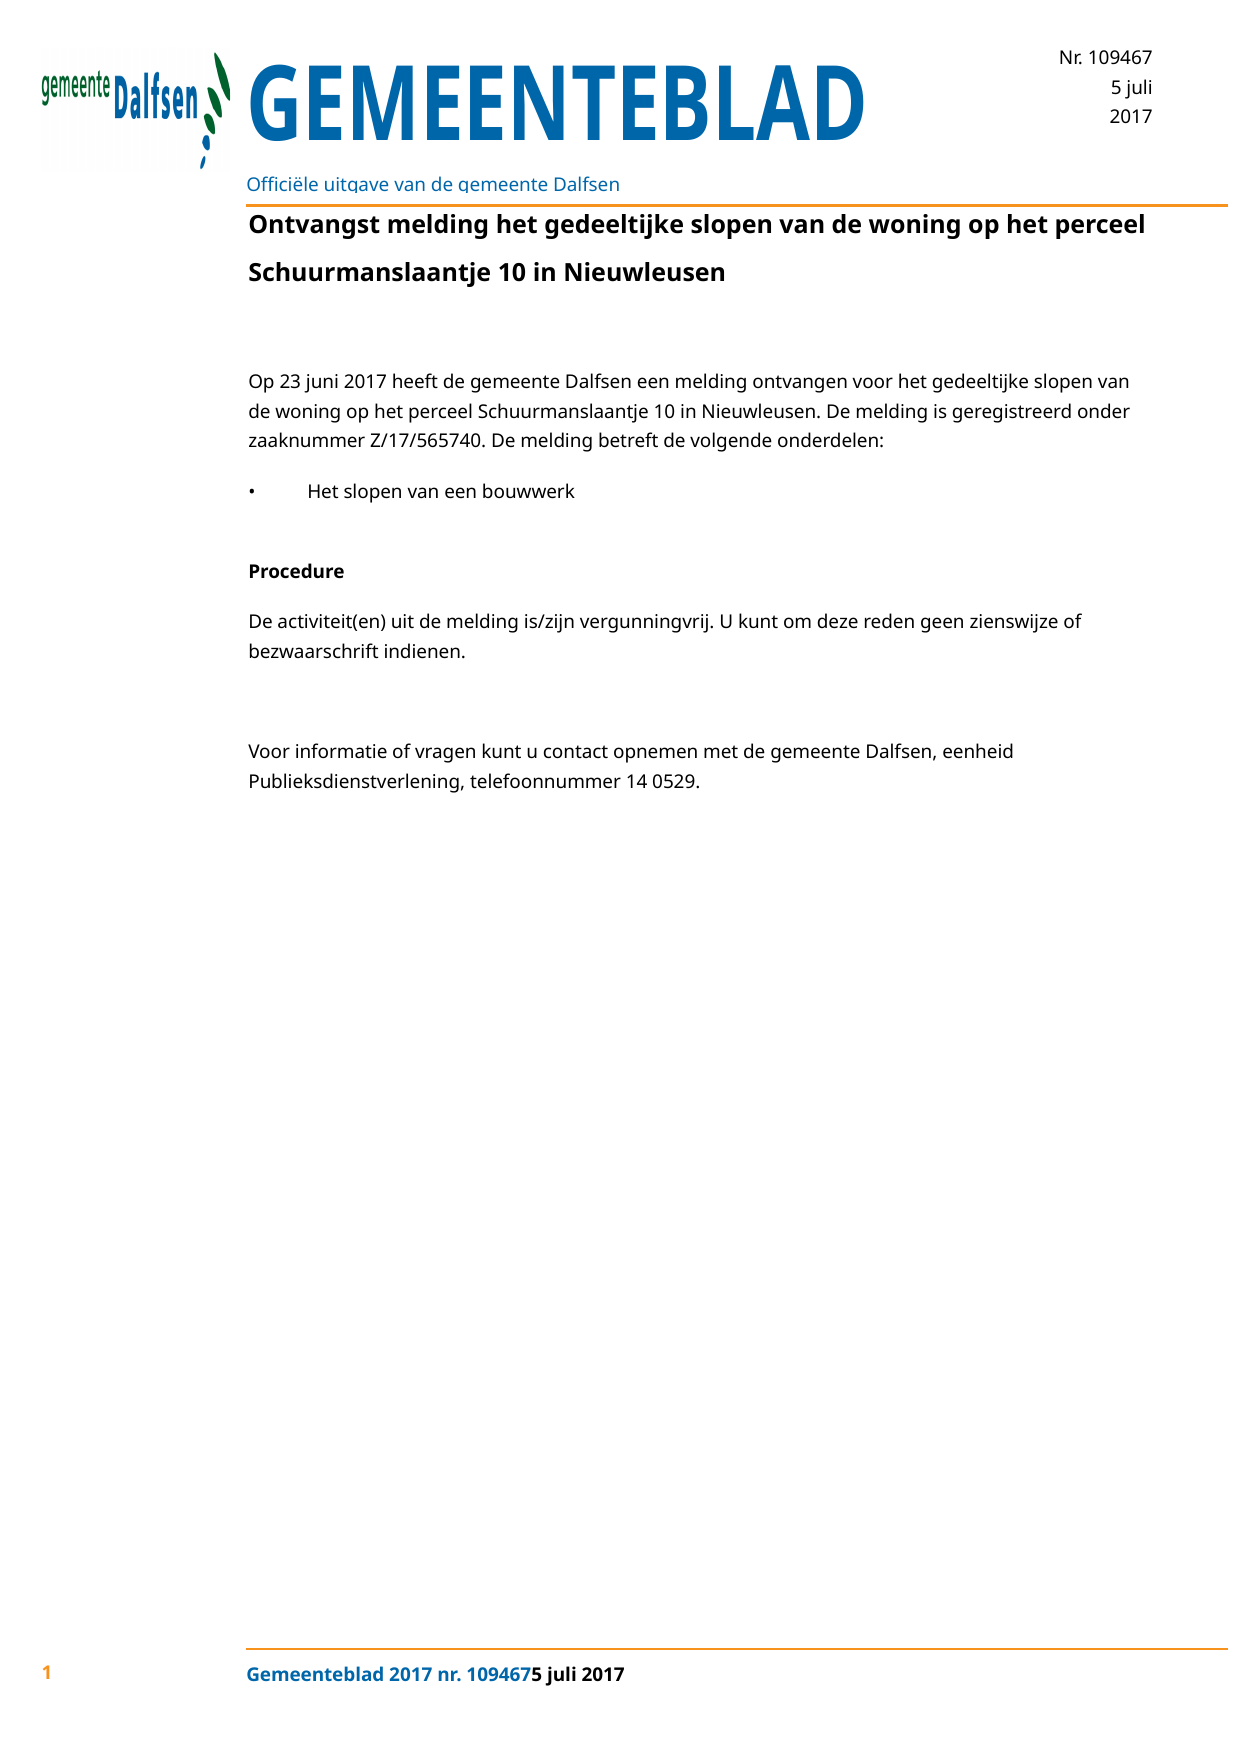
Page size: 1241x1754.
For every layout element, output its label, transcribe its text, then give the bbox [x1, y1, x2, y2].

text De activiteit(en) uit de melding is/zijn vergunningvrij. U kunt om deze reden geen zienswijze of bezwaarschrift indienen. [248, 608, 1152, 664]
text Voor informatie of vragen kunt u contact opnemen met de gemeente Dalfsen, eenheid Publieksdienstverlening, telefoonnummer 14 0529. [248, 739, 1152, 794]
picture [41, 47, 231, 172]
text Procedure [248, 558, 1152, 584]
text Ontvangst melding het gedeeltijke slopen van de woning op het perceel Schuurmanslaantje 10 in Nieuwleusen [248, 207, 1152, 288]
list Het slopen van een bouwwerk [248, 478, 1152, 504]
text Op 23 juni 2017 heeft de gemeente Dalfsen een melding ontvangen voor het gedeeltijke slopen van de woning op het perceel Schuurmanslaantje 10 in Nieuwleusen. De melding is geregistreerd onder zaaknummer Z/17/565740. De melding betreft de volgende onderdelen: [248, 368, 1152, 453]
